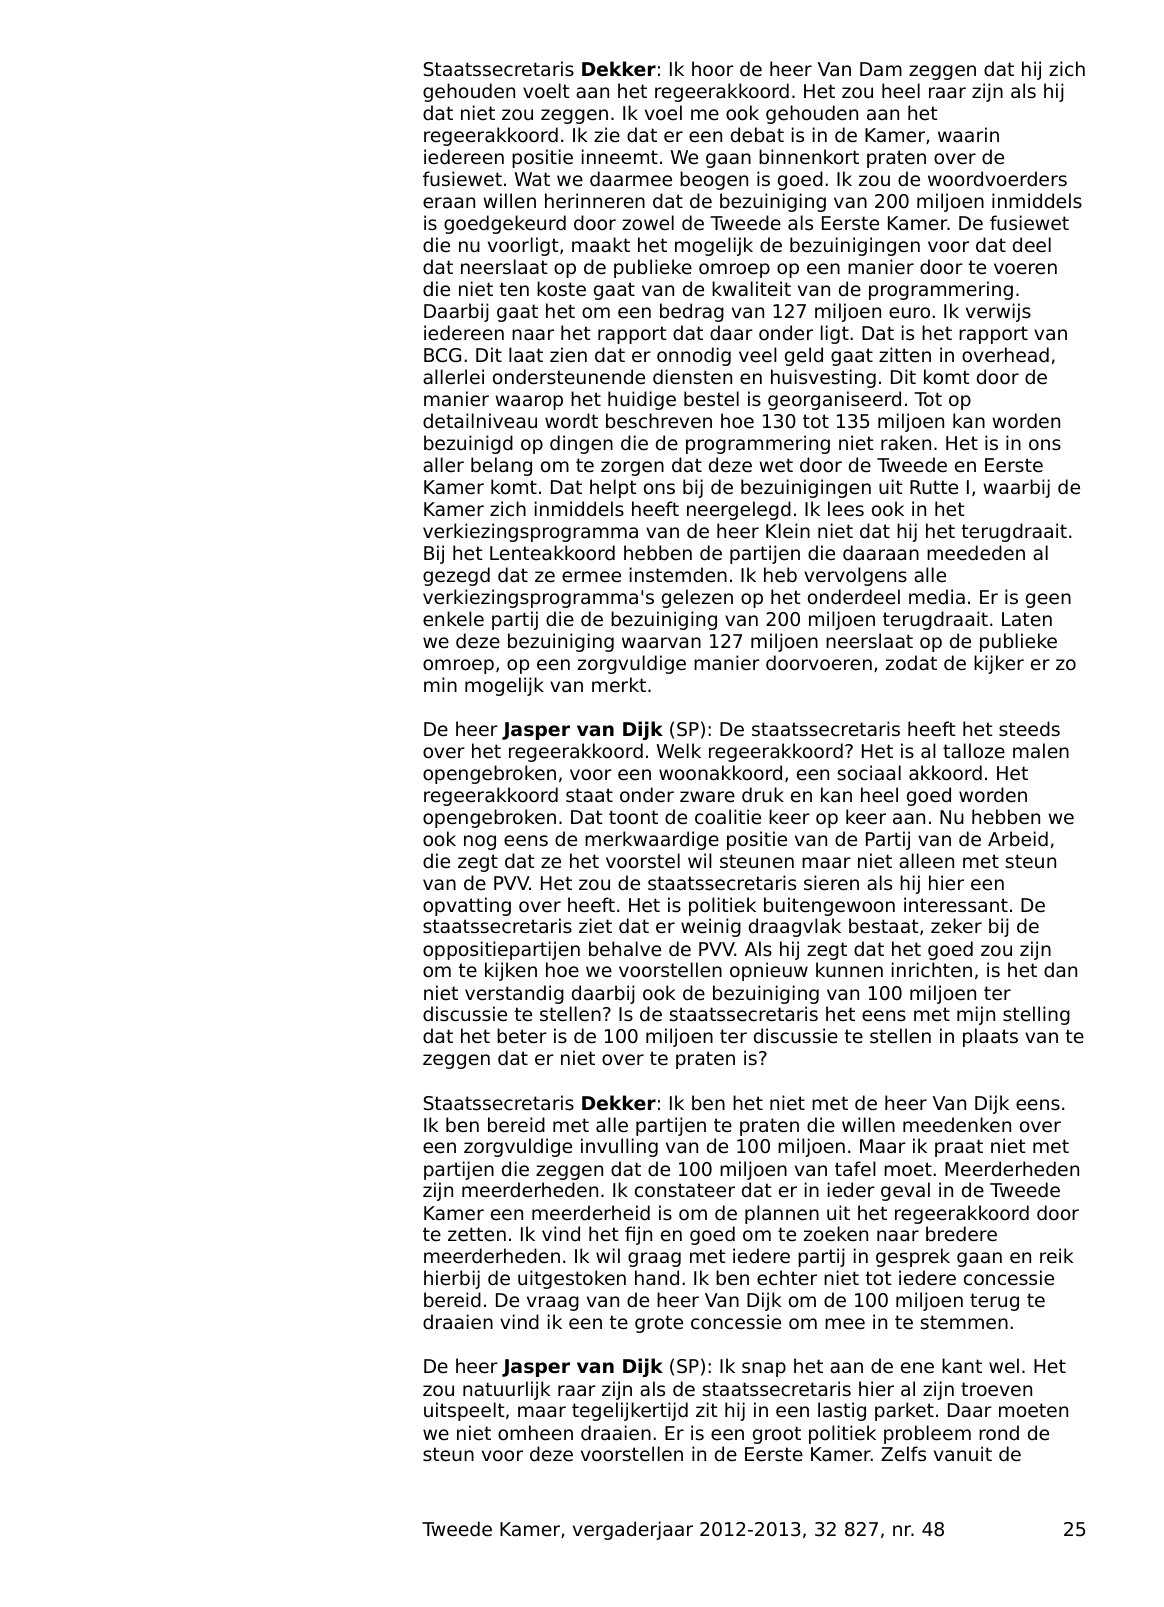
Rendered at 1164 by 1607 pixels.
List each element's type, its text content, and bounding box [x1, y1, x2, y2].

text Staatssecretaris Dekker: Ik ben het niet met de heer Van Dijk eens. Ik ben bereid met alle partijen te praten die willen meedenken over een zorgvuldige invulling van de 100 miljoen. Maar ik praat niet met partijen die zeggen dat de 100 miljoen van tafel moet. Meerderheden zijn meerderheden. Ik constateer dat er in ieder geval in de Tweede Kamer een meerderheid is om de plannen uit het regeerakkoord door te zetten. Ik vind het fijn en goed om te zoeken naar bredere meerderheden. Ik wil graag met iedere partij in gesprek gaan en reik hierbij de uitgestoken hand. Ik ben echter niet tot iedere concessie bereid. De vraag van de heer Van Dijk om de 100 miljoen terug te draaien vind ik een te grote concessie om mee in te stemmen. [422, 1092, 1087, 1334]
text De heer Jasper van Dijk (SP): De staatssecretaris heeft het steeds over het regeerakkoord. Welk regeerakkoord? Het is al talloze malen opengebroken, voor een woonakkoord, een sociaal akkoord. Het regeerakkoord staat onder zware druk en kan heel goed worden opengebroken. Dat toont de coalitie keer op keer aan. Nu hebben we ook nog eens de merkwaardige positie van de Partij van de Arbeid, die zegt dat ze het voorstel wil steunen maar niet alleen met steun van de PVV. Het zou de staatssecretaris sieren als hij hier een opvatting over heeft. Het is politiek buitengewoon interessant. De staatssecretaris ziet dat er weinig draagvlak bestaat, zeker bij de oppositiepartijen behalve de PVV. Als hij zegt dat het goed zou zijn om te kijken hoe we voorstellen opnieuw kunnen inrichten, is het dan niet verstandig daarbij ook de bezuiniging van 100 miljoen ter discussie te stellen? Is de staatssecretaris het eens met mijn stelling dat het beter is de 100 miljoen ter discussie te stellen in plaats van te zeggen dat er niet over te praten is? [422, 719, 1087, 1070]
text Staatssecretaris Dekker: Ik hoor de heer Van Dam zeggen dat hij zich gehouden voelt aan het regeerakkoord. Het zou heel raar zijn als hij dat niet zou zeggen. Ik voel me ook gehouden aan het regeerakkoord. Ik zie dat er een debat is in de Kamer, waarin iedereen positie inneemt. We gaan binnenkort praten over de fusiewet. Wat we daarmee beogen is goed. Ik zou de woordvoerders eraan willen herinneren dat de bezuiniging van 200 miljoen inmiddels is goedgekeurd door zowel de Tweede als Eerste Kamer. De fusiewet die nu voorligt, maakt het mogelijk de bezuinigingen voor dat deel dat neerslaat op de publieke omroep op een manier door te voeren die niet ten koste gaat van de kwaliteit van de programmering. Daarbij gaat het om een bedrag van 127 miljoen euro. Ik verwijs iedereen naar het rapport dat daar onder ligt. Dat is het rapport van BCG. Dit laat zien dat er onnodig veel geld gaat zitten in overhead, allerlei ondersteunende diensten en huisvesting. Dit komt door de manier waarop het huidige bestel is georganiseerd. Tot op detailniveau wordt beschreven hoe 130 tot 135 miljoen kan worden bezuinigd op dingen die de programmering niet raken. Het is in ons aller belang om te zorgen dat deze wet door de Tweede en Eerste Kamer komt. Dat helpt ons bij de bezuinigingen uit Rutte I, waarbij de Kamer zich inmiddels heeft neergelegd. Ik lees ook in het verkiezingsprogramma van de heer Klein niet dat hij het terugdraait. Bij het Lenteakkoord hebben de partijen die daaraan meededen al gezegd dat ze ermee instemden. Ik heb vervolgens alle verkiezingsprogramma's gelezen op het onderdeel media. Er is geen enkele partij die de bezuiniging van 200 miljoen terugdraait. Laten we deze bezuiniging waarvan 127 miljoen neerslaat op de publieke omroep, op een zorgvuldige manier doorvoeren, zodat de kijker er zo min mogelijk van merkt. [422, 59, 1087, 696]
text De heer Jasper van Dijk (SP): Ik snap het aan de ene kant wel. Het zou natuurlijk raar zijn als de staatssecretaris hier al zijn troeven uitspeelt, maar tegelijkertijd zit hij in een lastig parket. Daar moeten we niet omheen draaien. Er is een groot politiek probleem rond de steun voor deze voorstellen in de Eerste Kamer. Zelfs vanuit de [422, 1356, 1087, 1466]
